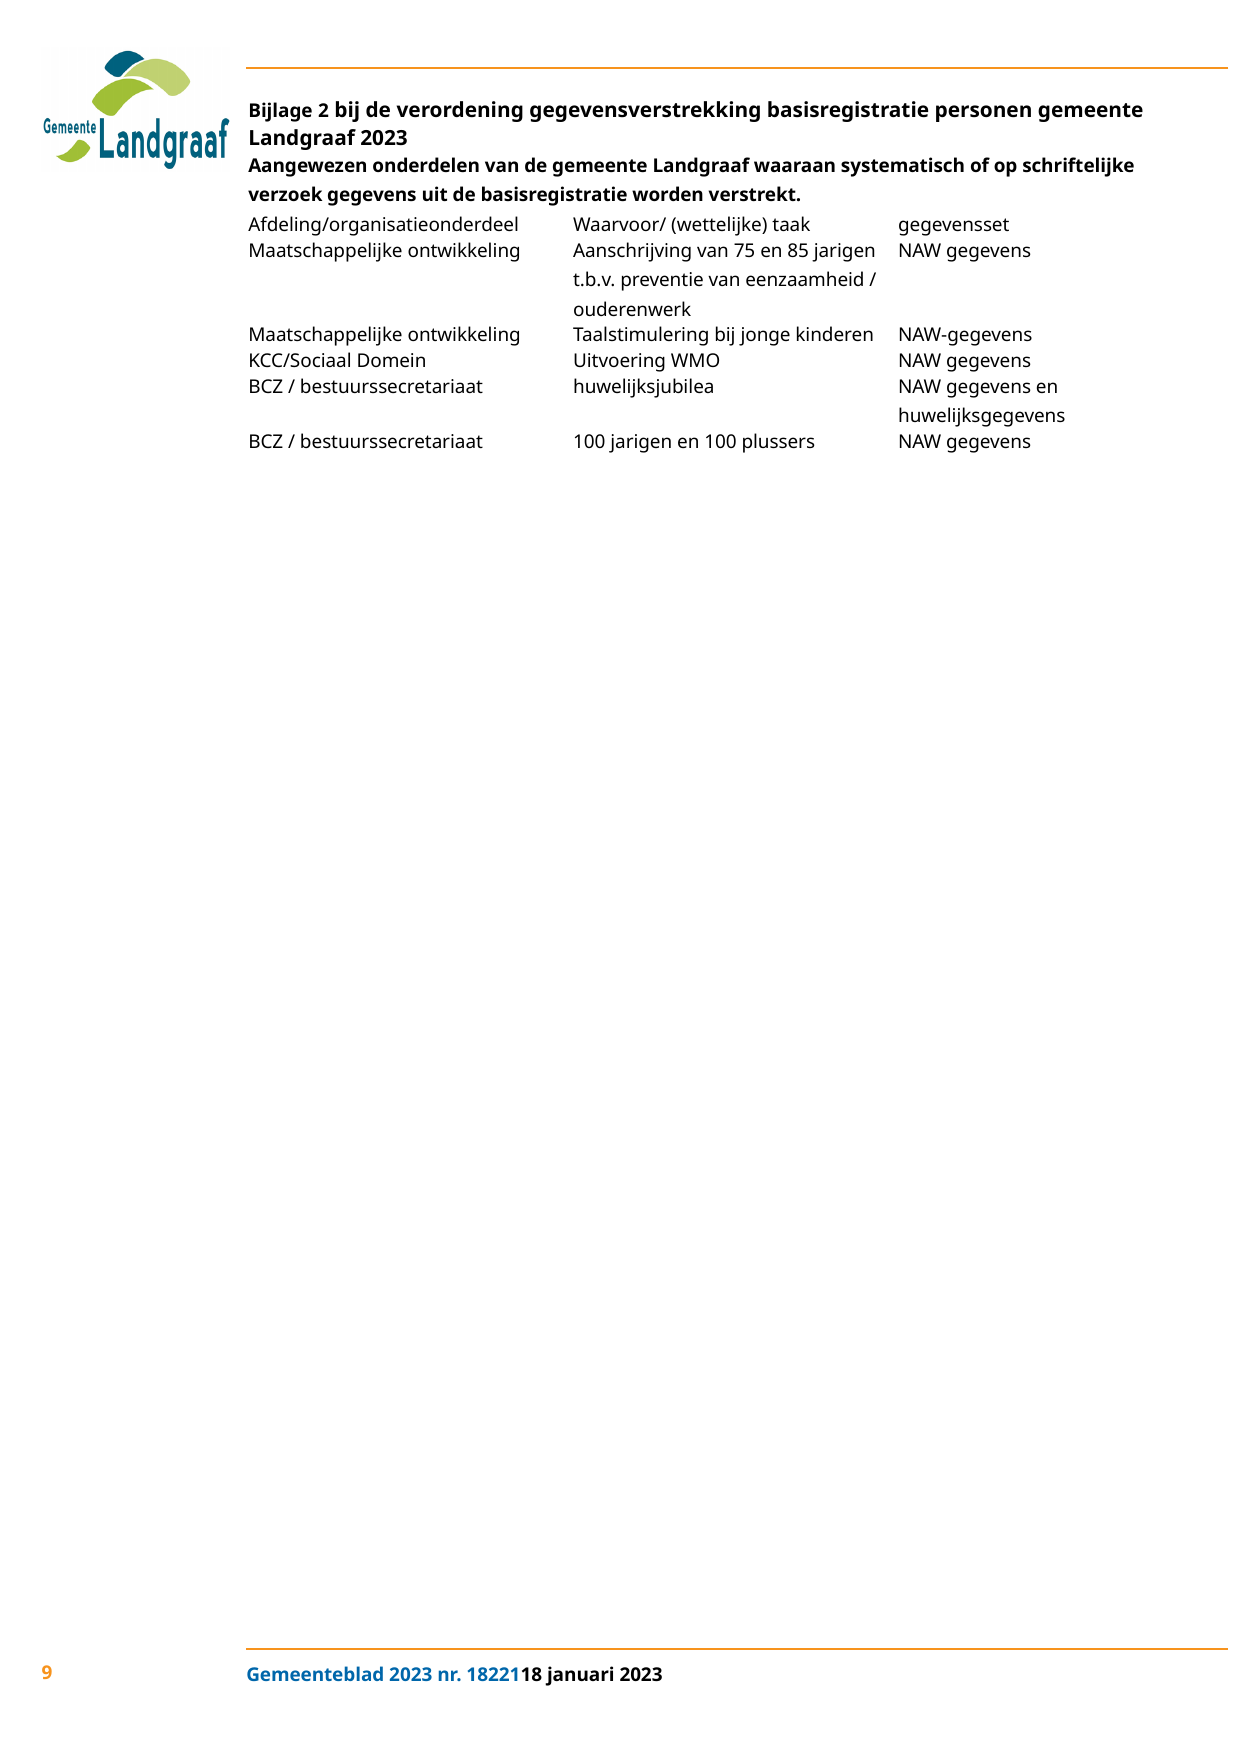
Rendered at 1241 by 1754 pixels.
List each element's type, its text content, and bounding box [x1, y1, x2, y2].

table_header Afdeling/organisatieonderdeel [248, 211, 573, 237]
table_cell Aanschrijving van 75 en 85 jarigen t.b.v. preventie van eenzaamheid / ouderenwerk [573, 237, 898, 322]
table_cell Taalstimulering bij jonge kinderen [573, 322, 898, 347]
table_cell NAW gegevens [898, 429, 1152, 454]
table_header gegevensset [898, 211, 1152, 237]
table_cell 100 jarigen en 100 plussers [573, 429, 898, 454]
table_cell BCZ / bestuurssecretariaat [248, 373, 573, 428]
table_cell NAW gegevens [898, 348, 1152, 373]
table_cell BCZ / bestuurssecretariaat [248, 429, 573, 454]
table_cell Uitvoering WMO [573, 348, 898, 373]
table_cell Maatschappelijke ontwikkeling [248, 322, 573, 347]
table_cell KCC/Sociaal Domein [248, 348, 573, 373]
text Aangewezen onderdelen van de gemeente Landgraaf waaraan systematisch of op schriftelijke verzoek gegevens uit de basisregistratie worden verstrekt. [248, 152, 1152, 207]
table_cell huwelijksjubilea [573, 373, 898, 428]
table_cell NAW-gegevens [898, 322, 1152, 347]
table_cell NAW gegevens [898, 237, 1152, 322]
table_cell Maatschappelijke ontwikkeling [248, 237, 573, 322]
picture [41, 47, 231, 172]
table_header Waarvoor/ (wettelijke) taak [573, 211, 898, 237]
table_cell NAW gegevens en huwelijksgegevens [898, 373, 1152, 428]
text Bijlage 2 bij de verordening gegevensverstrekking basisregistratie personen gemeente Landgraaf 2023 [248, 95, 1152, 152]
